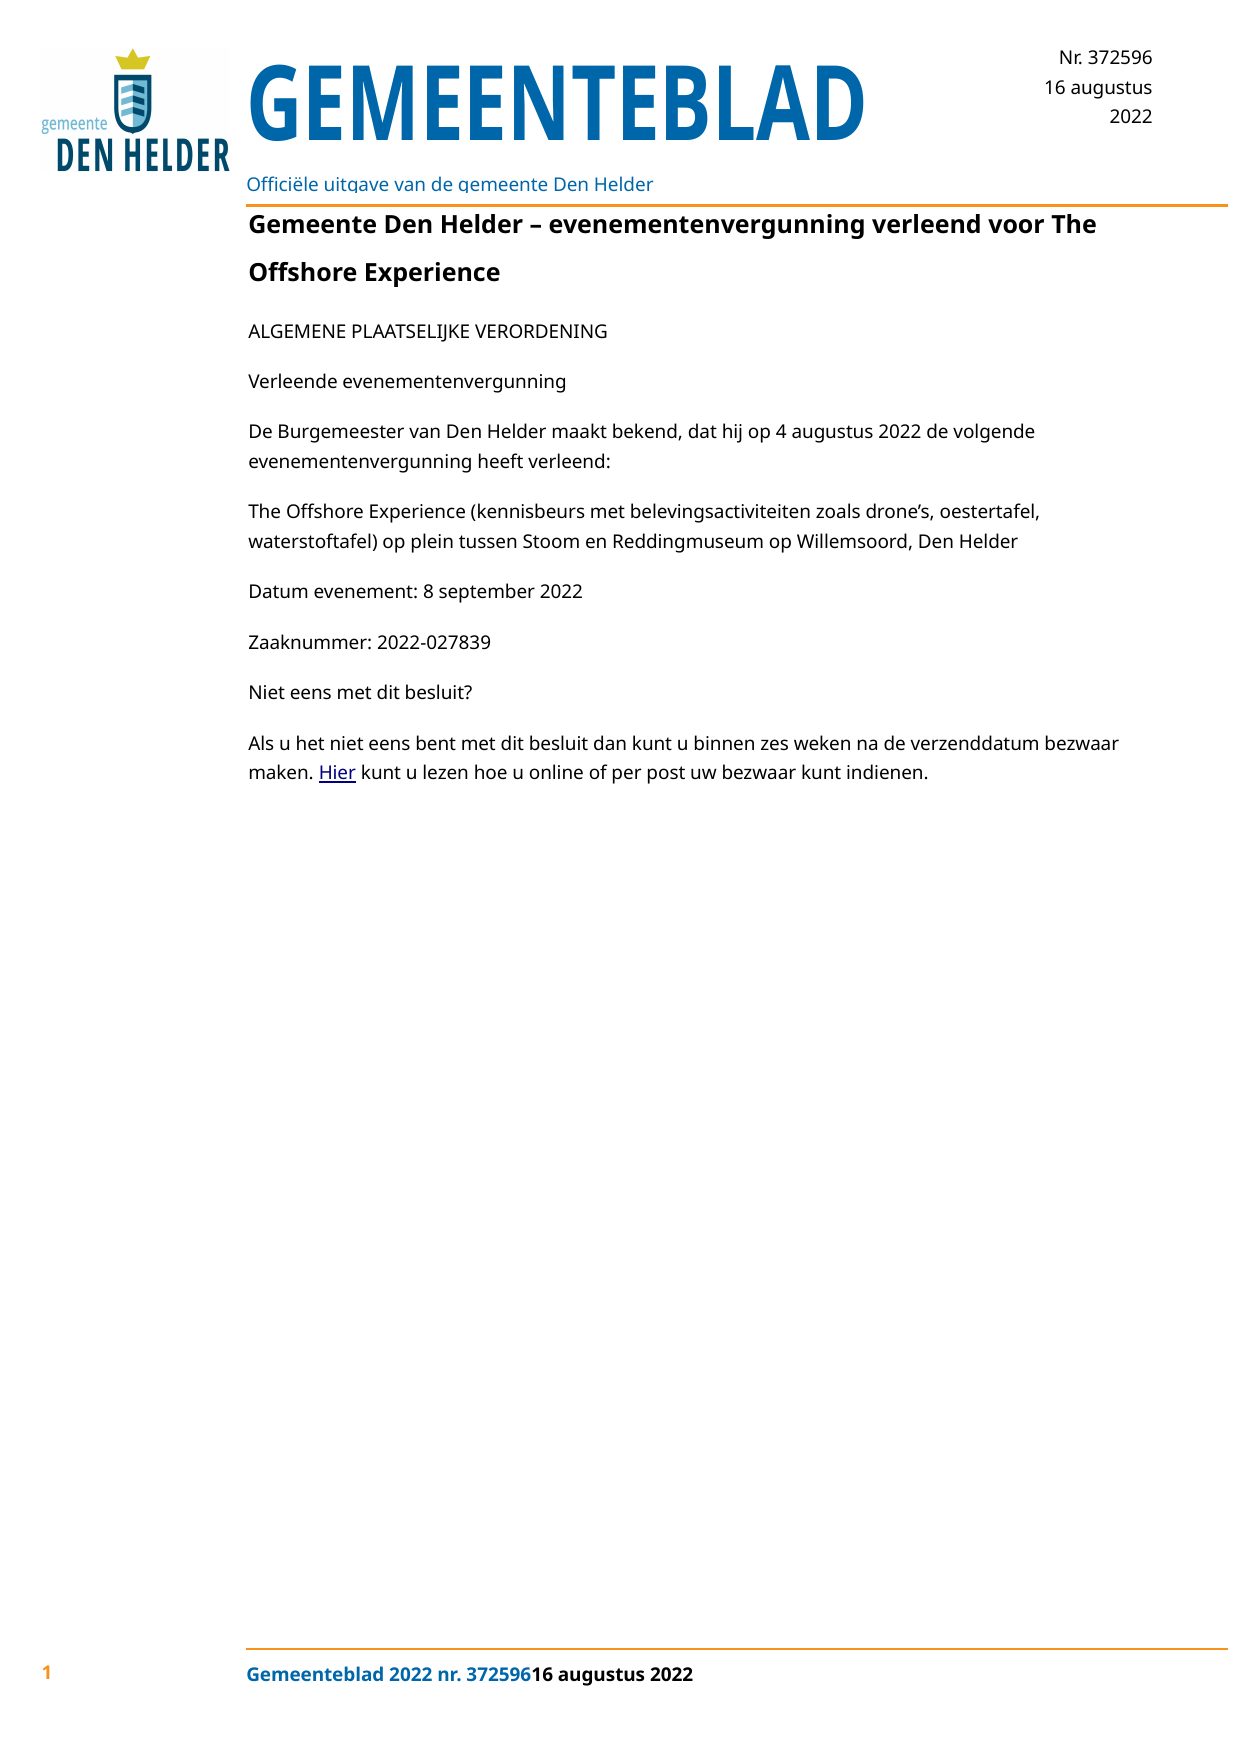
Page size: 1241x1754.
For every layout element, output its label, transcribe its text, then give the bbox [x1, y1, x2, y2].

picture [182, 144, 187, 165]
picture [41, 47, 231, 172]
text Als u het niet eens bent met dit besluit dan kunt u binnen zes weken na de verzenddatum bezwaar maken. Hier kunt u lezen hoe u online of per post uw bezwaar kunt indienen. [248, 730, 1152, 785]
text Gemeente Den Helder – evenementenvergunning verleend voor The Offshore Experience [248, 207, 1152, 288]
picture [220, 160, 224, 172]
text De Burgemeester van Den Helder maakt bekend, dat hij op 4 augustus 2022 de volgende evenementenvergunning heeft verleend: [248, 419, 1152, 474]
text Niet eens met dit besluit? [248, 679, 1152, 705]
picture [100, 154, 106, 172]
text Datum evenement: 8 september 2022 [248, 579, 1152, 604]
text Zaaknummer: 2022-027839 [248, 629, 1152, 655]
text ALGEMENE PLAATSELIJKE VERORDENING [248, 318, 1152, 344]
picture [63, 144, 68, 165]
text Verleende evenementenvergunning [248, 368, 1152, 394]
picture [130, 157, 135, 172]
text The Offshore Experience (kennisbeurs met belevingsactiviteiten zoals drone’s, oestertafel, waterstoftafel) op plein tussen Stoom en Reddingmuseum op Willemsoord, Den Helder [248, 499, 1152, 554]
